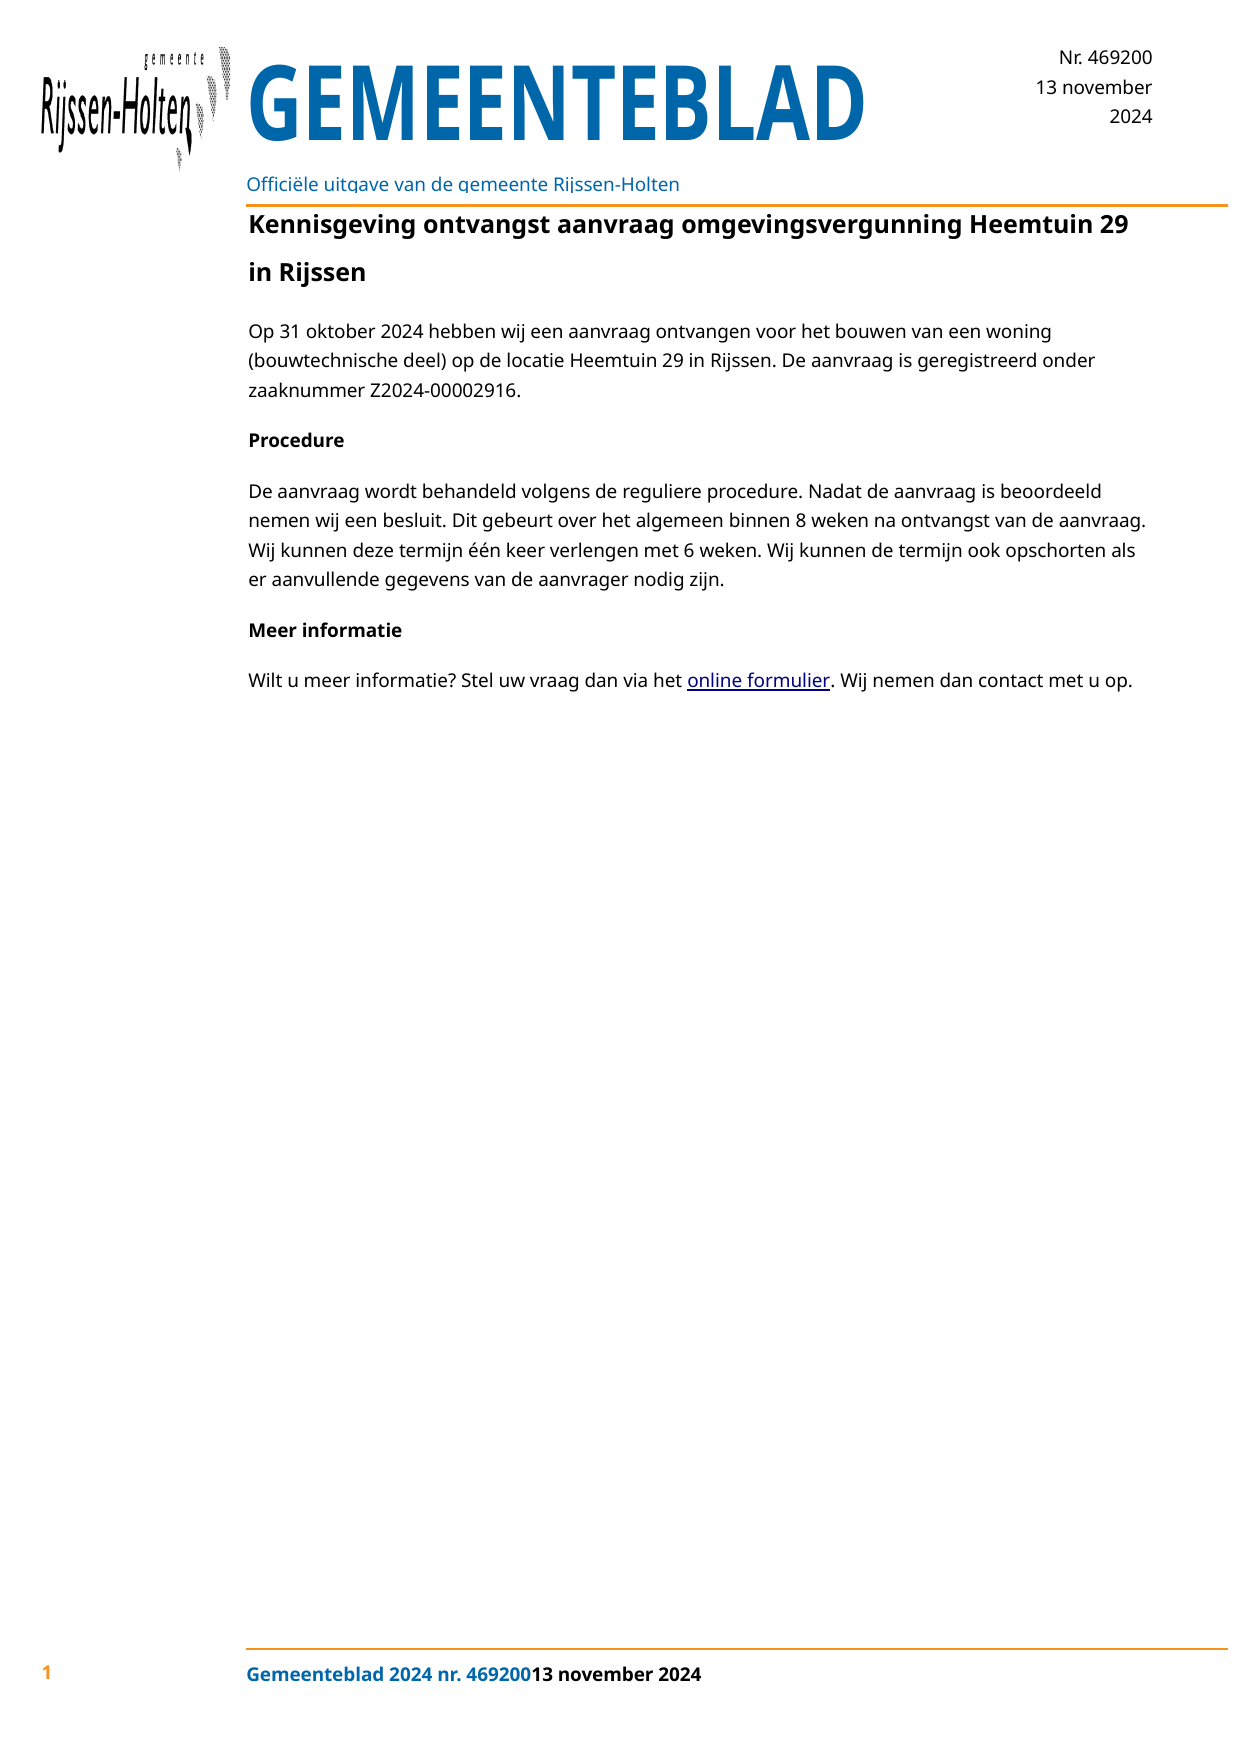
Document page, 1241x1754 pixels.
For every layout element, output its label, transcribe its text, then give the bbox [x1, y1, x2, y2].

text Kennisgeving ontvangst aanvraag omgevingsvergunning Heemtuin 29 in Rijssen [248, 207, 1152, 288]
text De aanvraag wordt behandeld volgens de reguliere procedure. Nadat de aanvraag is beoordeeld nemen wij een besluit. Dit gebeurt over het algemeen binnen 8 weken na ontvangst van de aanvraag. Wij kunnen deze termijn één keer verlengen met 6 weken. Wij kunnen de termijn ook opschorten als er aanvullende gegevens van de aanvrager nodig zijn. [248, 478, 1152, 592]
picture [41, 47, 231, 172]
text Op 31 oktober 2024 hebben wij een aanvraag ontvangen voor het bouwen van een woning (bouwtechnische deel) op de locatie Heemtuin 29 in Rijssen. De aanvraag is geregistreerd onder zaaknummer Z2024-00002916. [248, 318, 1152, 403]
text Wilt u meer informatie? Stel uw vraag dan via het online formulier. Wij nemen dan contact met u op. [248, 667, 1152, 693]
text Meer informatie [248, 617, 1152, 643]
text Procedure [248, 427, 1152, 453]
